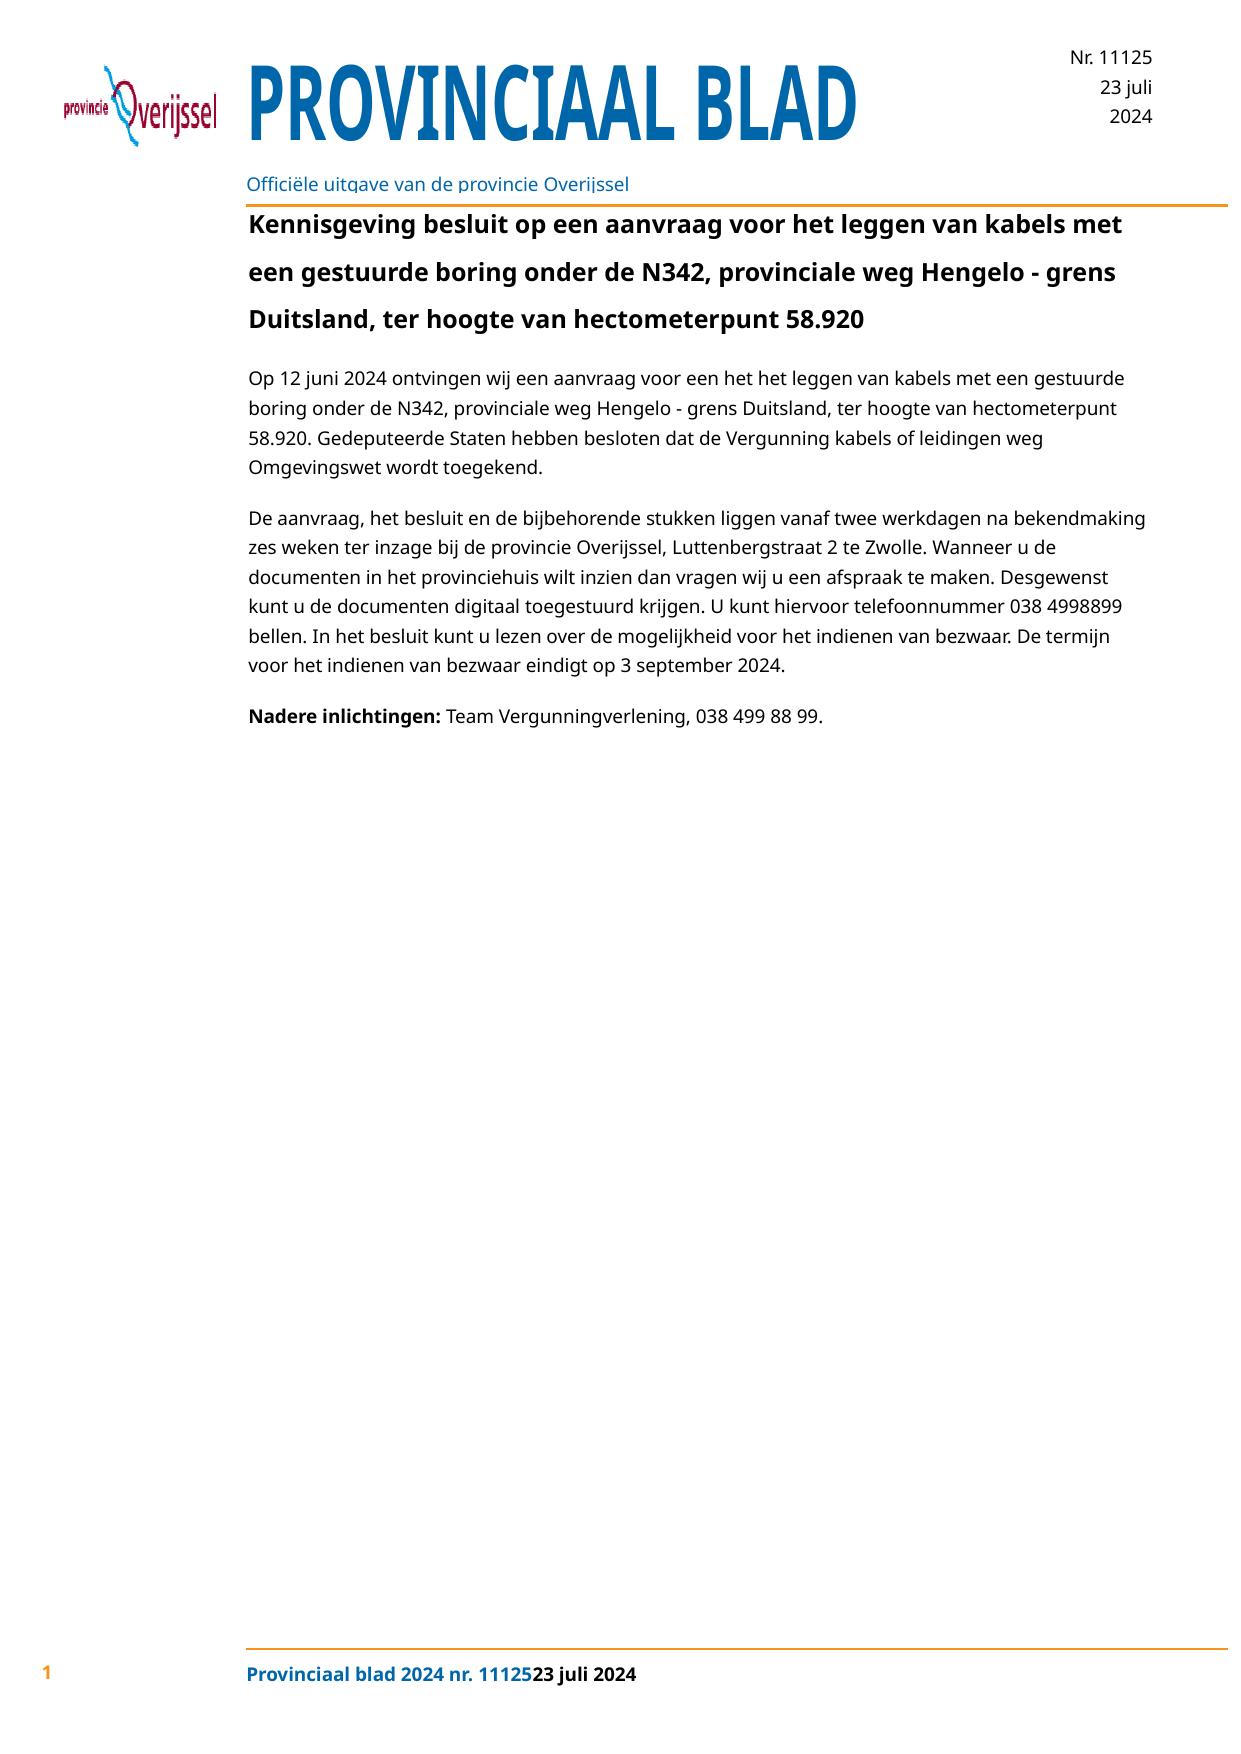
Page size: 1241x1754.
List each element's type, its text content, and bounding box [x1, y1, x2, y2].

text Kennisgeving besluit op een aanvraag voor het leggen van kabels met een gestuurde boring onder de N342, provinciale weg Hengelo - grens Duitsland, ter hoogte van hectometerpunt 58.920 [248, 207, 1152, 336]
text De aanvraag, het besluit en de bijbehorende stukken liggen vanaf twee werkdagen na bekendmaking zes weken ter inzage bij de provincie Overijssel, Luttenbergstraat 2 te Zwolle. Wanneer u de documenten in het provinciehuis wilt inzien dan vragen wij u een afspraak te maken. Desgewenst kunt u de documenten digitaal toegestuurd krijgen. U kunt hiervoor telefoonnummer 038 4998899 bellen. In het besluit kunt u lezen over de mogelijkheid voor het indienen van bezwaar. De termijn voor het indienen van bezwaar eindigt op 3 september 2024. [248, 505, 1152, 678]
text Nadere inlichtingen: Team Vergunningverlening, 038 499 88 99. [248, 703, 1152, 729]
text Op 12 juni 2024 ontvingen wij een aanvraag voor een het het leggen van kabels met een gestuurde boring onder de N342, provinciale weg Hengelo - grens Duitsland, ter hoogte van hectometerpunt 58.920. Gedeputeerde Staten hebben besloten dat de Vergunning kabels of leidingen weg Omgevingswet wordt toegekend. [248, 366, 1152, 480]
picture [41, 47, 231, 172]
